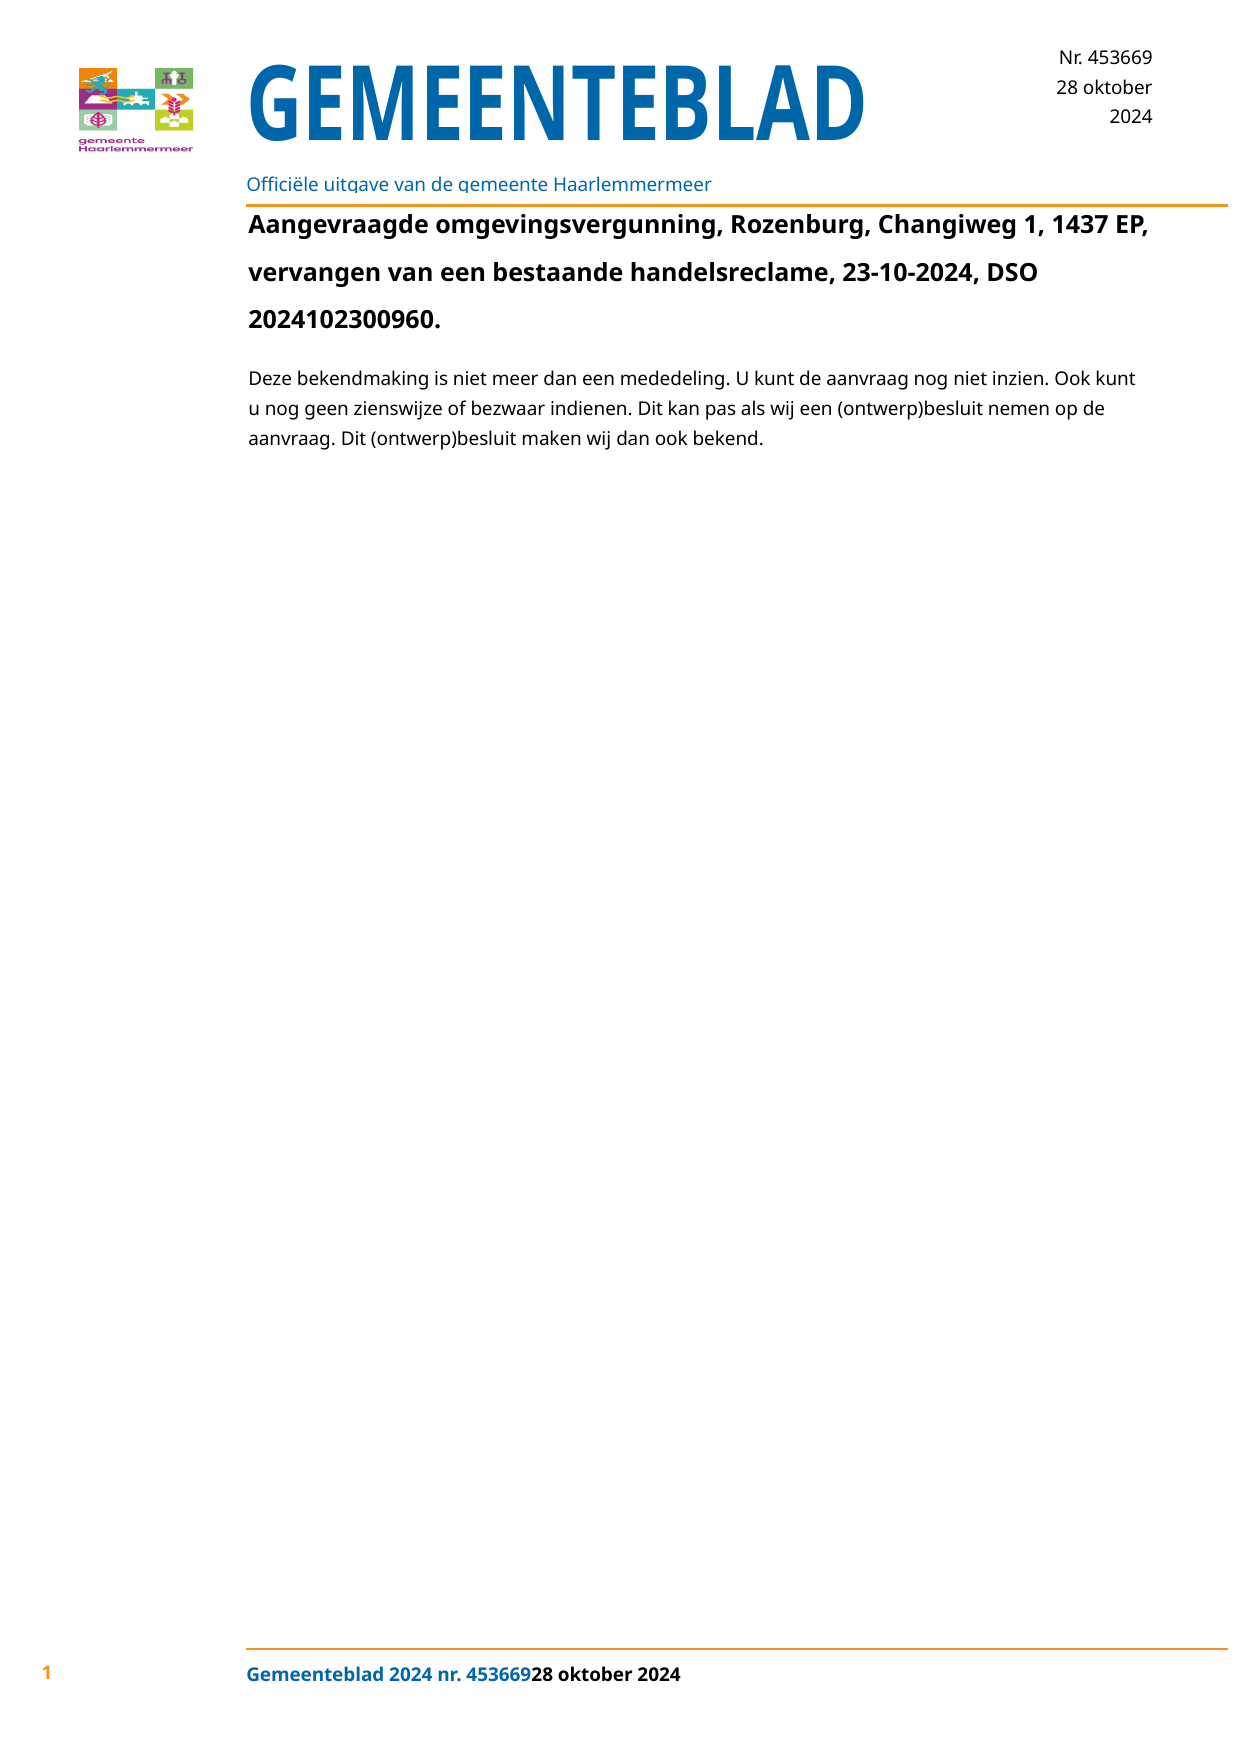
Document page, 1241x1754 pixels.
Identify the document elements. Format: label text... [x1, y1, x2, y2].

text Deze bekendmaking is niet meer dan een mededeling. U kunt de aanvraag nog niet inzien. Ook kunt u nog geen zienswijze of bezwaar indienen. Dit kan pas als wij een (ontwerp)besluit nemen op de aanvraag. Dit (ontwerp)besluit maken wij dan ook bekend. [248, 366, 1152, 450]
text Aangevraagde omgevingsvergunning, Rozenburg, Changiweg 1, 1437 EP, vervangen van een bestaande handelsreclame, 23-10-2024, DSO 2024102300960. [248, 207, 1152, 336]
picture [41, 47, 231, 172]
